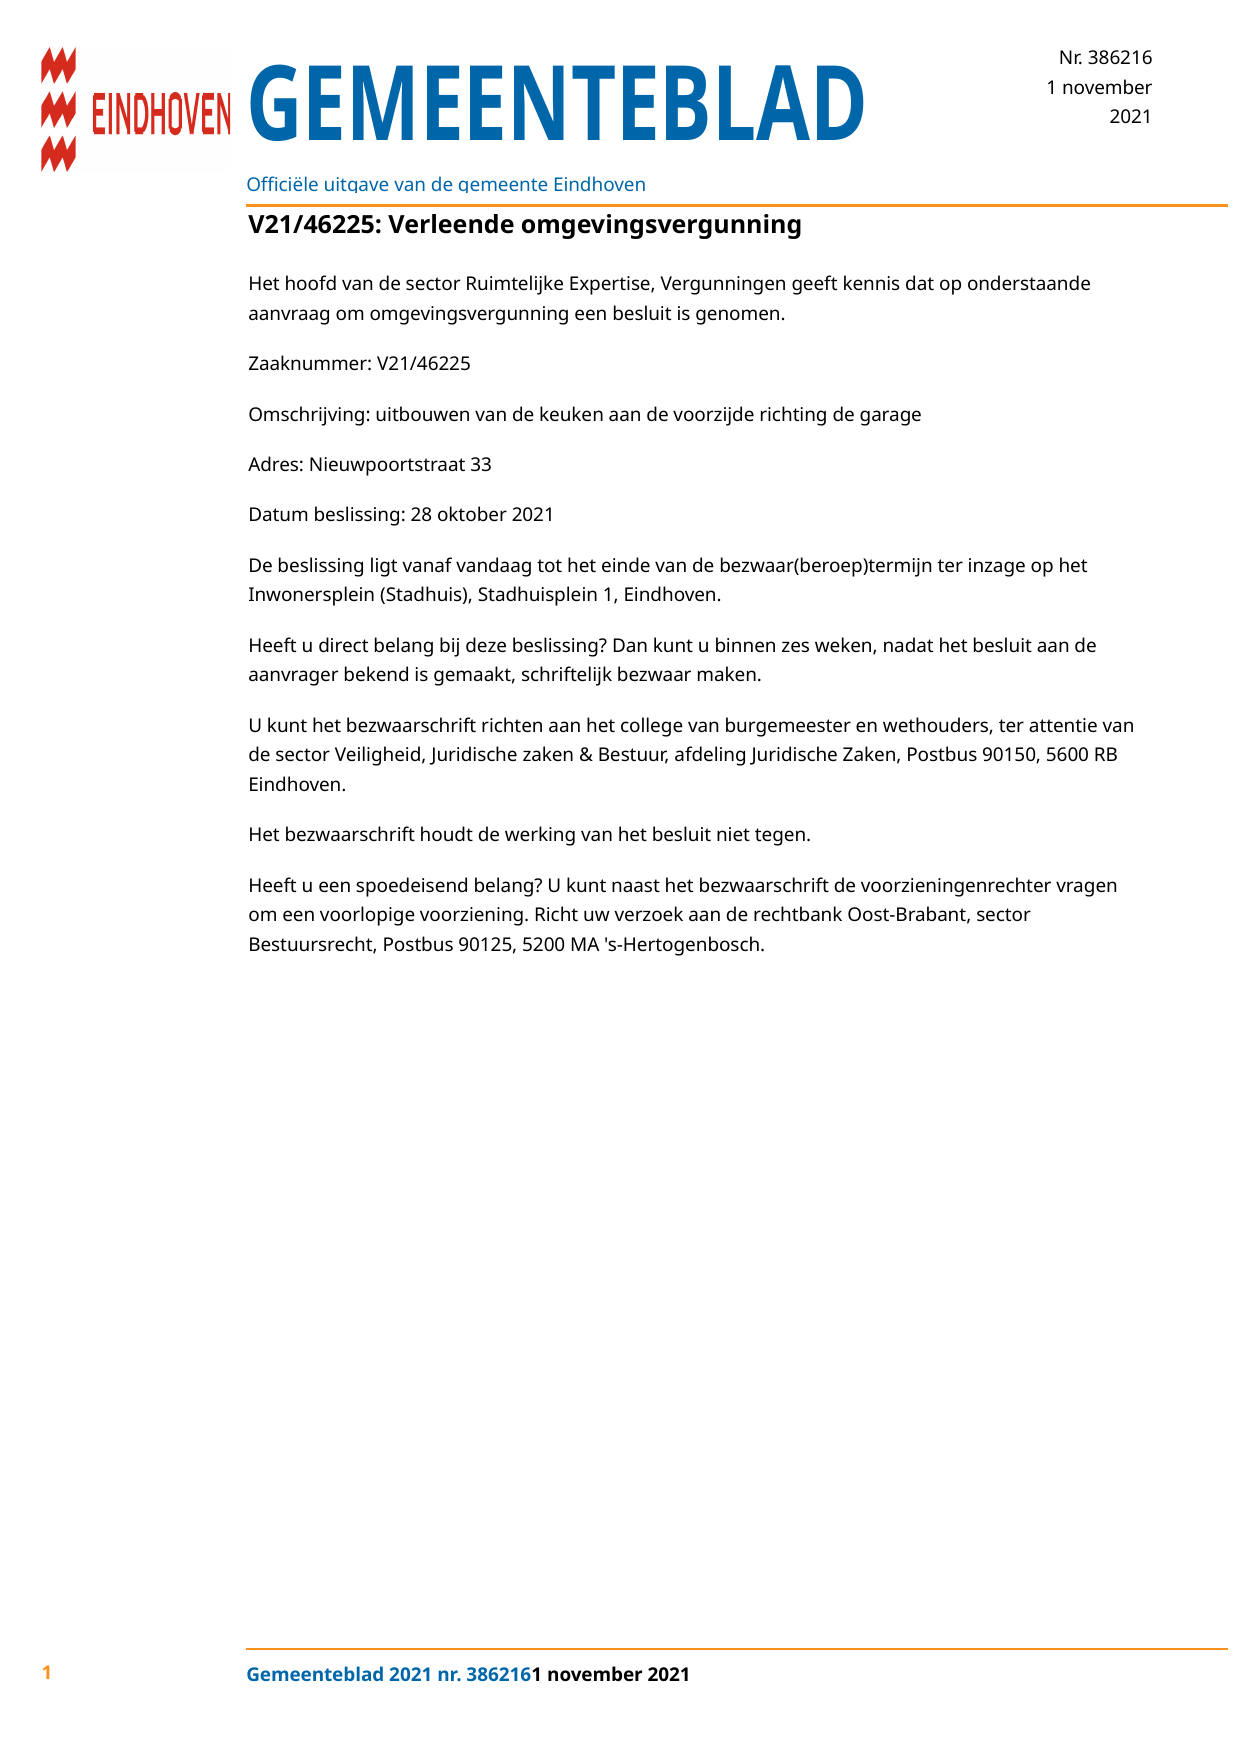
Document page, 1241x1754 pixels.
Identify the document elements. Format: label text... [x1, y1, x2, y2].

text Omschrijving: uitbouwen van de keuken aan de voorzijde richting de garage [248, 401, 1152, 426]
text Adres: Nieuwpoortstraat 33 [248, 451, 1152, 477]
picture [41, 47, 231, 172]
text V21/46225: Verleende omgevingsvergunning [248, 207, 1152, 241]
text Zaaknummer: V21/46225 [248, 350, 1152, 376]
text Het hoofd van de sector Ruimtelijke Expertise, Vergunningen geeft kennis dat op onderstaande aanvraag om omgevingsvergunning een besluit is genomen. [248, 270, 1152, 326]
text U kunt het bezwaarschrift richten aan het college van burgemeester en wethouders, ter attentie van de sector Veiligheid, Juridische zaken & Bestuur, afdeling Juridische Zaken, Postbus 90150, 5600 RB Eindhoven. [248, 712, 1152, 797]
text De beslissing ligt vanaf vandaag tot het einde van de bezwaar(beroep)termijn ter inzage op het Inwonersplein (Stadhuis), Stadhuisplein 1, Eindhoven. [248, 552, 1152, 607]
text Datum beslissing: 28 oktober 2021 [248, 502, 1152, 527]
text Heeft u direct belang bij deze beslissing? Dan kunt u binnen zes weken, nadat het besluit aan de aanvrager bekend is gemaakt, schriftelijk bezwaar maken. [248, 632, 1152, 687]
text Heeft u een spoedeisend belang? U kunt naast het bezwaarschrift de voorzieningenrechter vragen om een voorlopige voorziening. Richt uw verzoek aan de rechtbank Oost-Brabant, sector Bestuursrecht, Postbus 90125, 5200 MA 's-Hertogenbosch. [248, 872, 1152, 957]
text Het bezwaarschrift houdt de werking van het besluit niet tegen. [248, 822, 1152, 847]
